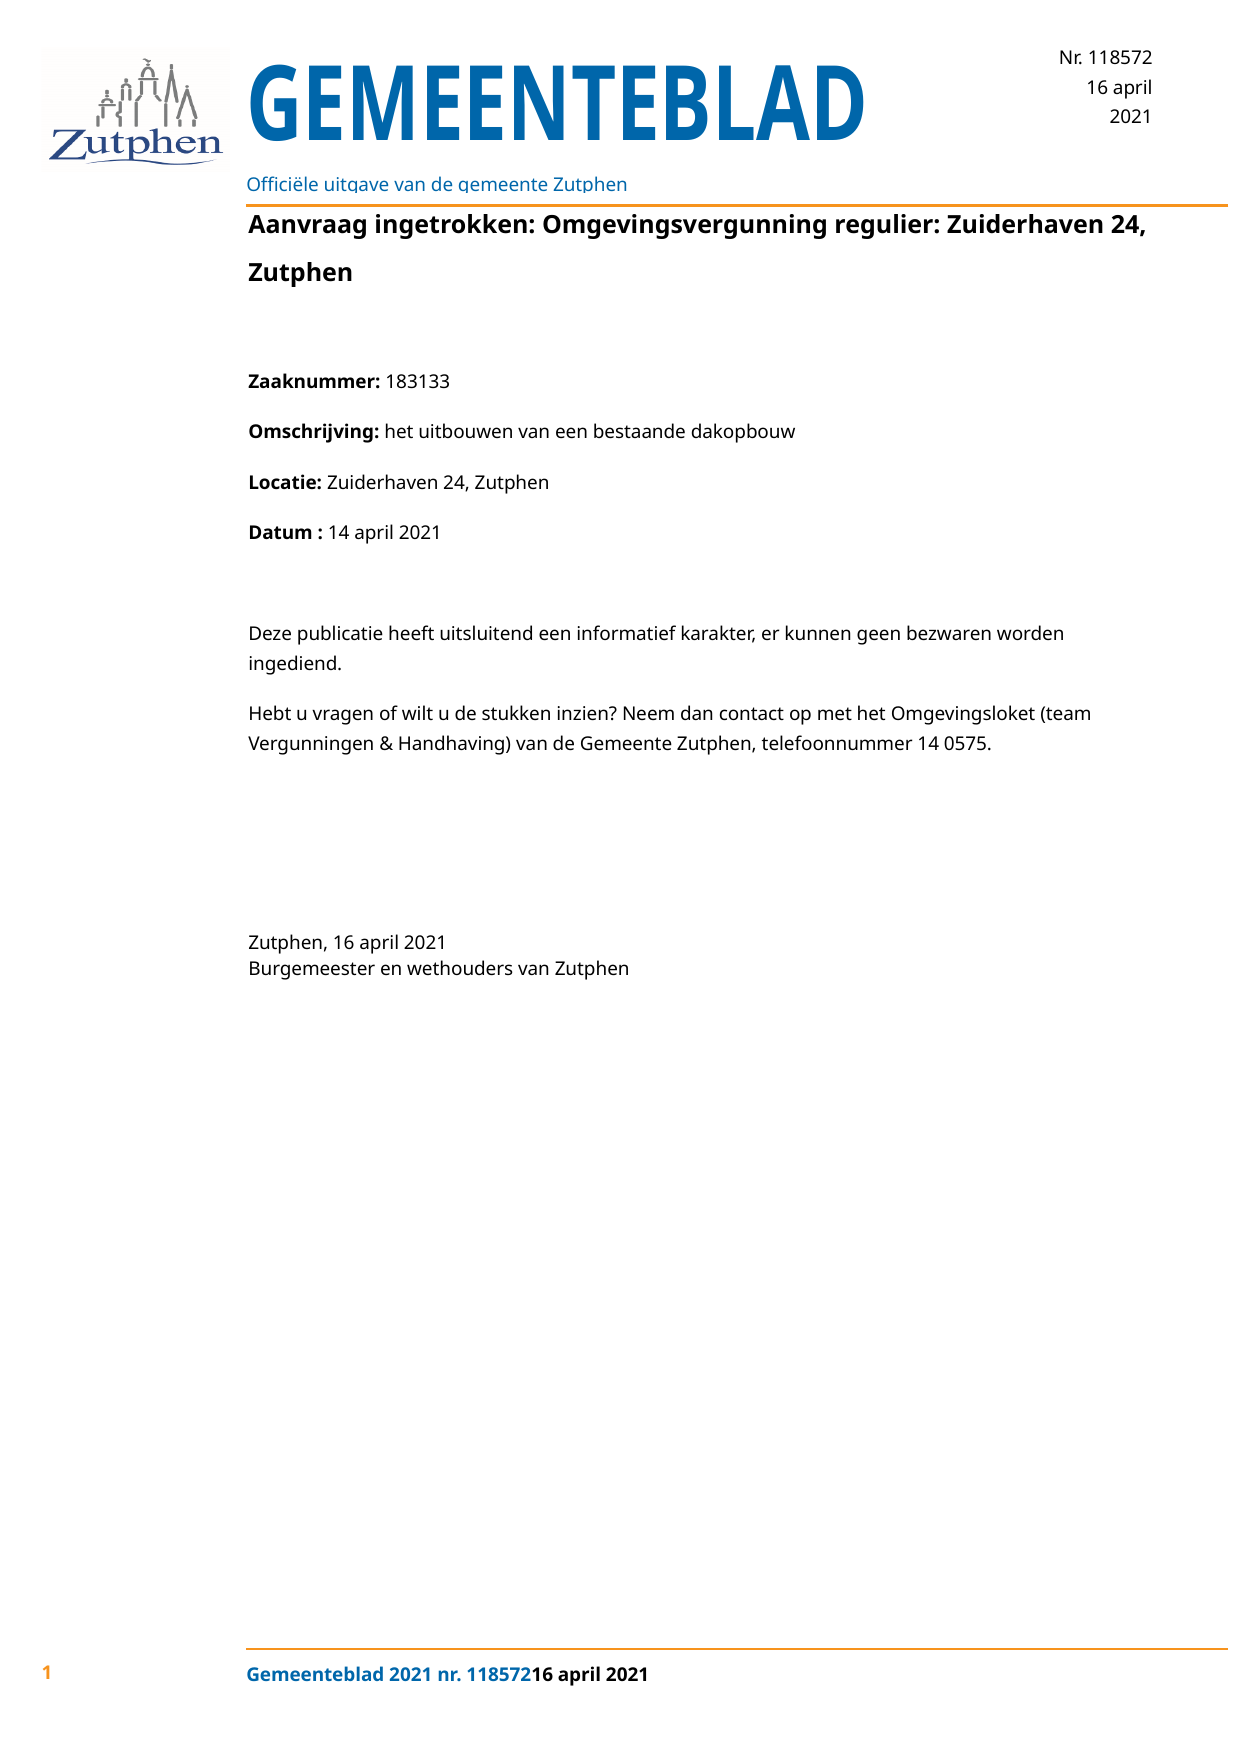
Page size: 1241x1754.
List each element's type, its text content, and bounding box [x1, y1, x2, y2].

text Zaaknummer: 183133 [248, 368, 1152, 394]
text Burgemeester en wethouders van Zutphen [248, 955, 1152, 981]
text Locatie: Zuiderhaven 24, Zutphen [248, 469, 1152, 495]
text Aanvraag ingetrokken: Omgevingsvergunning regulier: Zuiderhaven 24, Zutphen [248, 207, 1152, 288]
text Omschrijving: het uitbouwen van een bestaande dakopbouw [248, 419, 1152, 444]
picture [41, 47, 231, 172]
text Zutphen, 16 april 2021 [248, 929, 1152, 955]
text Datum : 14 april 2021 [248, 519, 1152, 545]
text Hebt u vragen of wilt u de stukken inzien? Neem dan contact op met het Omgevingsloket (team Vergunningen & Handhaving) van de Gemeente Zutphen, telefoonnummer 14 0575. [248, 700, 1152, 756]
text Deze publicatie heeft uitsluitend een informatief karakter, er kunnen geen bezwaren worden ingediend. [248, 620, 1152, 676]
